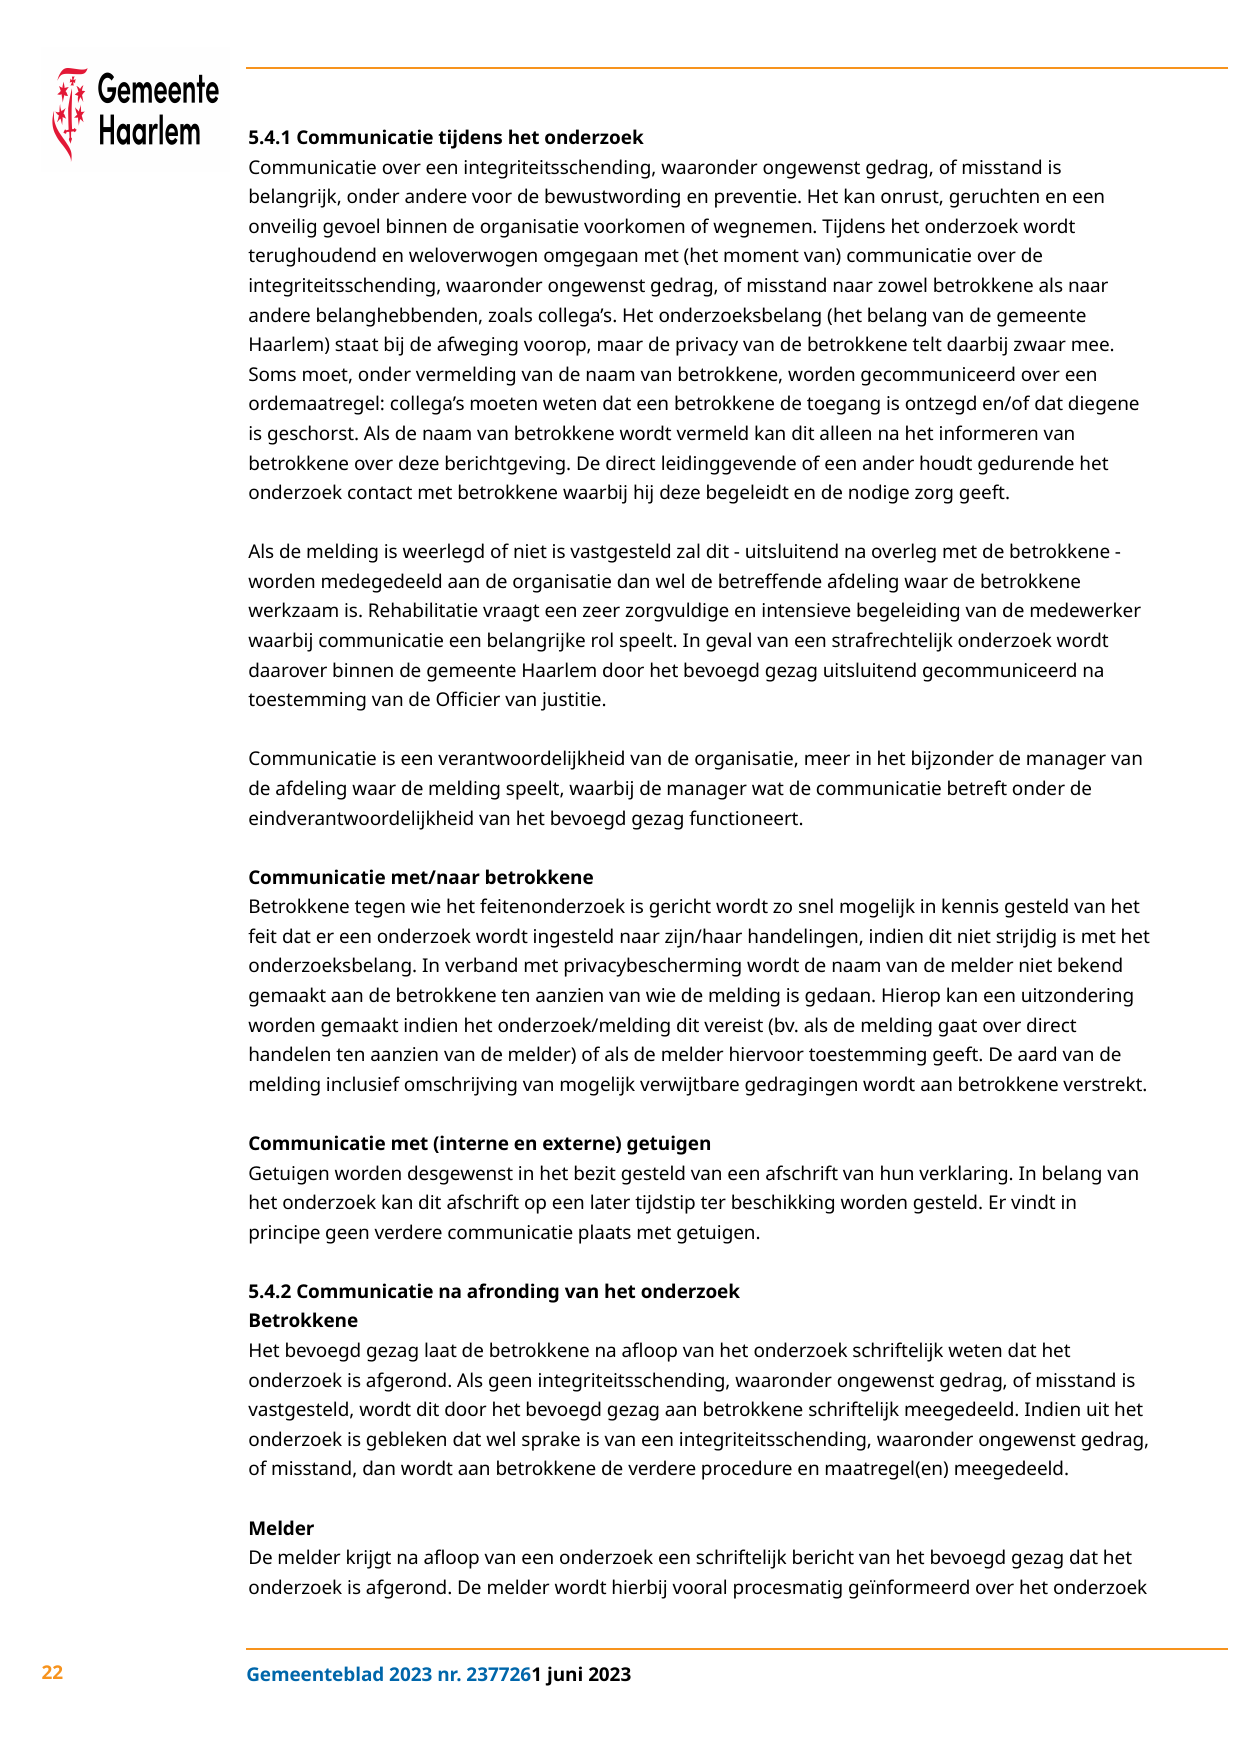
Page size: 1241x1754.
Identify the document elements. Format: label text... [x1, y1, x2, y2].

text Betrokkene [248, 1308, 1152, 1333]
picture [41, 47, 231, 172]
text Communicatie over een integriteitsschending, waaronder ongewenst gedrag, of misstand is belangrijk, onder andere voor de bewustwording en preventie. Het kan onrust, geruchten en een onveilig gevoel binnen de organisatie voorkomen of wegnemen. Tijdens het onderzoek wordt terughoudend en weloverwogen omgegaan met (het moment van) communicatie over de integriteitsschending, waaronder ongewenst gedrag, of misstand naar zowel betrokkene als naar andere belanghebbenden, zoals collega’s. Het onderzoeksbelang (het belang van de gemeente Haarlem) staat bij de afweging voorop, maar de privacy van de betrokkene telt daarbij zwaar mee. [248, 154, 1152, 357]
text Getuigen worden desgewenst in het bezit gesteld van een afschrift van hun verklaring. In belang van het onderzoek kan dit afschrift op een later tijdstip ter beschikking worden gesteld. Er vindt in principe geen verdere communicatie plaats met getuigen. [248, 1160, 1152, 1245]
text Communicatie met/naar betrokkene [248, 864, 1152, 890]
text 5.4.2 Communicatie na afronding van het onderzoek [248, 1278, 1152, 1304]
text Communicatie is een verantwoordelijkheid van de organisatie, meer in het bijzonder de manager van de afdeling waar de melding speelt, waarbij de manager wat de communicatie betreft onder de eindverantwoordelijkheid van het bevoegd gezag functioneert. [248, 746, 1152, 831]
text De melder krijgt na afloop van een onderzoek een schriftelijk bericht van het bevoegd gezag dat het onderzoek is afgerond. De melder wordt hierbij vooral procesmatig geïnformeerd over het onderzoek [248, 1544, 1152, 1600]
text Betrokkene tegen wie het feitenonderzoek is gericht wordt zo snel mogelijk in kennis gesteld van het feit dat er een onderzoek wordt ingesteld naar zijn/haar handelingen, indien dit niet strijdig is met het onderzoeksbelang. In verband met privacybescherming wordt de naam van de melder niet bekend gemaakt aan de betrokkene ten aanzien van wie de melding is gedaan. Hierop kan een uitzondering worden gemaakt indien het onderzoek/melding dit vereist (bv. als de melding gaat over direct handelen ten aanzien van de melder) of als de melder hiervoor toestemming geeft. De aard van de melding inclusief omschrijving van mogelijk verwijtbare gedragingen wordt aan betrokkene verstrekt. [248, 893, 1152, 1097]
text 5.4.1 Communicatie tijdens het onderzoek [248, 124, 1152, 150]
text Soms moet, onder vermelding van de naam van betrokkene, worden gecommuniceerd over een ordemaatregel: collega’s moeten weten dat een betrokkene de toegang is ontzegd en/of dat diegene is geschorst. Als de naam van betrokkene wordt vermeld kan dit alleen na het informeren van betrokkene over deze berichtgeving. De direct leidinggevende of een ander houdt gedurende het onderzoek contact met betrokkene waarbij hij deze begeleidt en de nodige zorg geeft. [248, 361, 1152, 505]
text Melder [248, 1515, 1152, 1541]
text Als de melding is weerlegd of niet is vastgesteld zal dit - uitsluitend na overleg met de betrokkene - worden medegedeeld aan de organisatie dan wel de betreffende afdeling waar de betrokkene werkzaam is. Rehabilitatie vraagt een zeer zorgvuldige en intensieve begeleiding van de medewerker waarbij communicatie een belangrijke rol speelt. In geval van een strafrechtelijk onderzoek wordt daarover binnen de gemeente Haarlem door het bevoegd gezag uitsluitend gecommuniceerd na toestemming van de Officier van justitie. [248, 538, 1152, 712]
text Het bevoegd gezag laat de betrokkene na afloop van het onderzoek schriftelijk weten dat het onderzoek is afgerond. Als geen integriteitsschending, waaronder ongewenst gedrag, of misstand is vastgesteld, wordt dit door het bevoegd gezag aan betrokkene schriftelijk meegedeeld. Indien uit het onderzoek is gebleken dat wel sprake is van een integriteitsschending, waaronder ongewenst gedrag, of misstand, dan wordt aan betrokkene de verdere procedure en maatregel(en) meegedeeld. [248, 1337, 1152, 1481]
text Communicatie met (interne en externe) getuigen [248, 1130, 1152, 1156]
